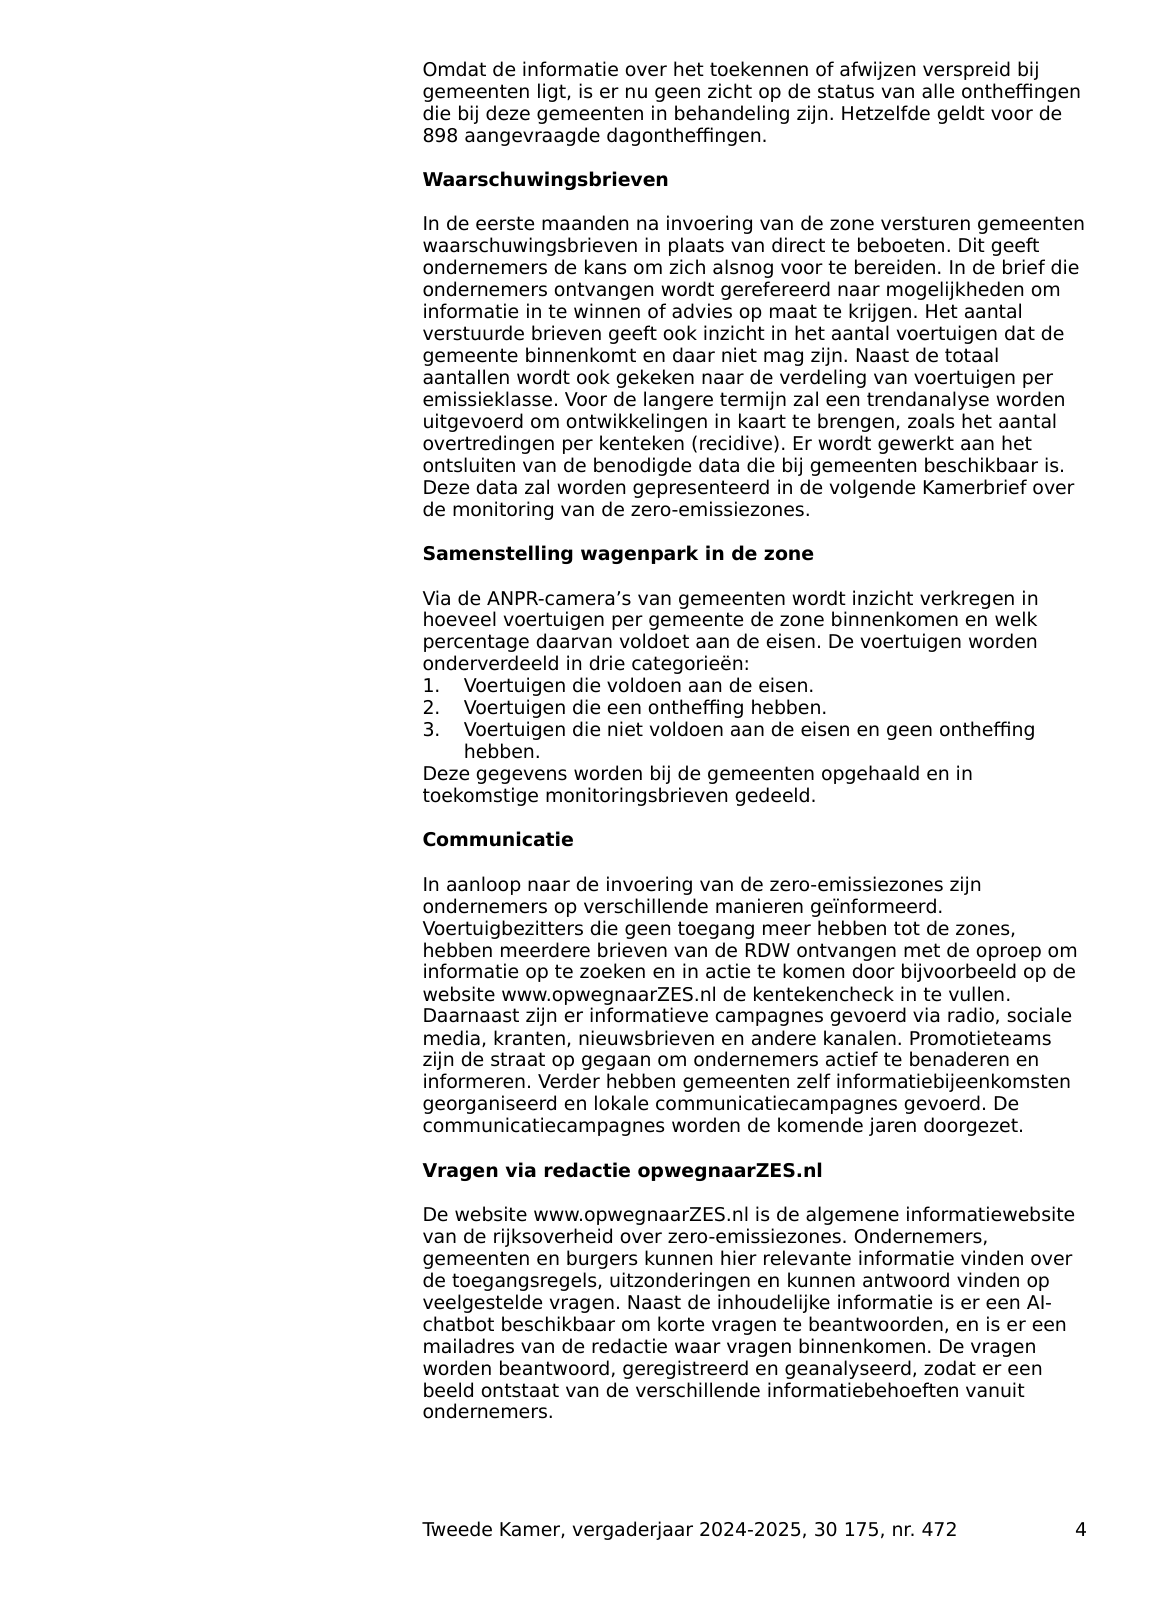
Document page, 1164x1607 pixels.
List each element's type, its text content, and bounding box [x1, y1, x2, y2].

text 3. Voertuigen die niet voldoen aan de eisen en geen ontheffing hebben. [422, 719, 1087, 763]
text 2. Voertuigen die een ontheffing hebben. [422, 697, 1087, 719]
subtitle Waarschuwingsbrieven [422, 169, 1087, 191]
subtitle Communicatie [422, 829, 1087, 851]
text In de eerste maanden na invoering van de zone versturen gemeenten waarschuwingsbrieven in plaats van direct te beboeten. Dit geeft ondernemers de kans om zich alsnog voor te bereiden. In de brief die ondernemers ontvangen wordt gerefereerd naar mogelijkheden om informatie in te winnen of advies op maat te krijgen. Het aantal verstuurde brieven geeft ook inzicht in het aantal voertuigen dat de gemeente binnenkomt en daar niet mag zijn. Naast de totaal aantallen wordt ook gekeken naar de verdeling van voertuigen per emissieklasse. Voor de langere termijn zal een trendanalyse worden uitgevoerd om ontwikkelingen in kaart te brengen, zoals het aantal overtredingen per kenteken (recidive). Er wordt gewerkt aan het ontsluiten van de benodigde data die bij gemeenten beschikbaar is. Deze data zal worden gepresenteerd in de volgende Kamerbrief over de monitoring van de zero-emissiezones. [422, 213, 1087, 521]
text Via de ANPR-camera’s van gemeenten wordt inzicht verkregen in hoeveel voertuigen per gemeente de zone binnenkomen en welk percentage daarvan voldoet aan de eisen. De voertuigen worden onderverdeeld in drie categorieën: [422, 587, 1087, 675]
subtitle Vragen via redactie opwegnaarZES.nl [422, 1159, 1087, 1181]
text 1. Voertuigen die voldoen aan de eisen. [422, 675, 1087, 697]
text Omdat de informatie over het toekennen of afwijzen verspreid bij gemeenten ligt, is er nu geen zicht op de status van alle ontheffingen die bij deze gemeenten in behandeling zijn. Hetzelfde geldt voor de 898 aangevraagde dagontheffingen. [422, 59, 1087, 147]
text Deze gegevens worden bij de gemeenten opgehaald en in toekomstige monitoringsbrieven gedeeld. [422, 763, 1087, 807]
text De website www.opwegnaarZES.nl is de algemene informatiewebsite van de rijksoverheid over zero-emissiezones. Ondernemers, gemeenten en burgers kunnen hier relevante informatie vinden over de toegangsregels, uitzonderingen en kunnen antwoord vinden op veelgestelde vragen. Naast de inhoudelijke informatie is er een AI-chatbot beschikbaar om korte vragen te beantwoorden, en is er een mailadres van de redactie waar vragen binnenkomen. De vragen worden beantwoord, geregistreerd en geanalyseerd, zodat er een beeld ontstaat van de verschillende informatiebehoeften vanuit ondernemers. [422, 1204, 1087, 1423]
text In aanloop naar de invoering van de zero-emissiezones zijn ondernemers op verschillende manieren geïnformeerd. Voertuigbezitters die geen toegang meer hebben tot de zones, hebben meerdere brieven van de RDW ontvangen met de oproep om informatie op te zoeken en in actie te komen door bijvoorbeeld op de website www.opwegnaarZES.nl de kentekencheck in te vullen. Daarnaast zijn er informatieve campagnes gevoerd via radio, sociale media, kranten, nieuwsbrieven en andere kanalen. Promotieteams zijn de straat op gegaan om ondernemers actief te benaderen en informeren. Verder hebben gemeenten zelf informatiebijeenkomsten georganiseerd en lokale communicatiecampagnes gevoerd. De communicatiecampagnes worden de komende jaren doorgezet. [422, 873, 1087, 1137]
subtitle Samenstelling wagenpark in de zone [422, 543, 1087, 565]
